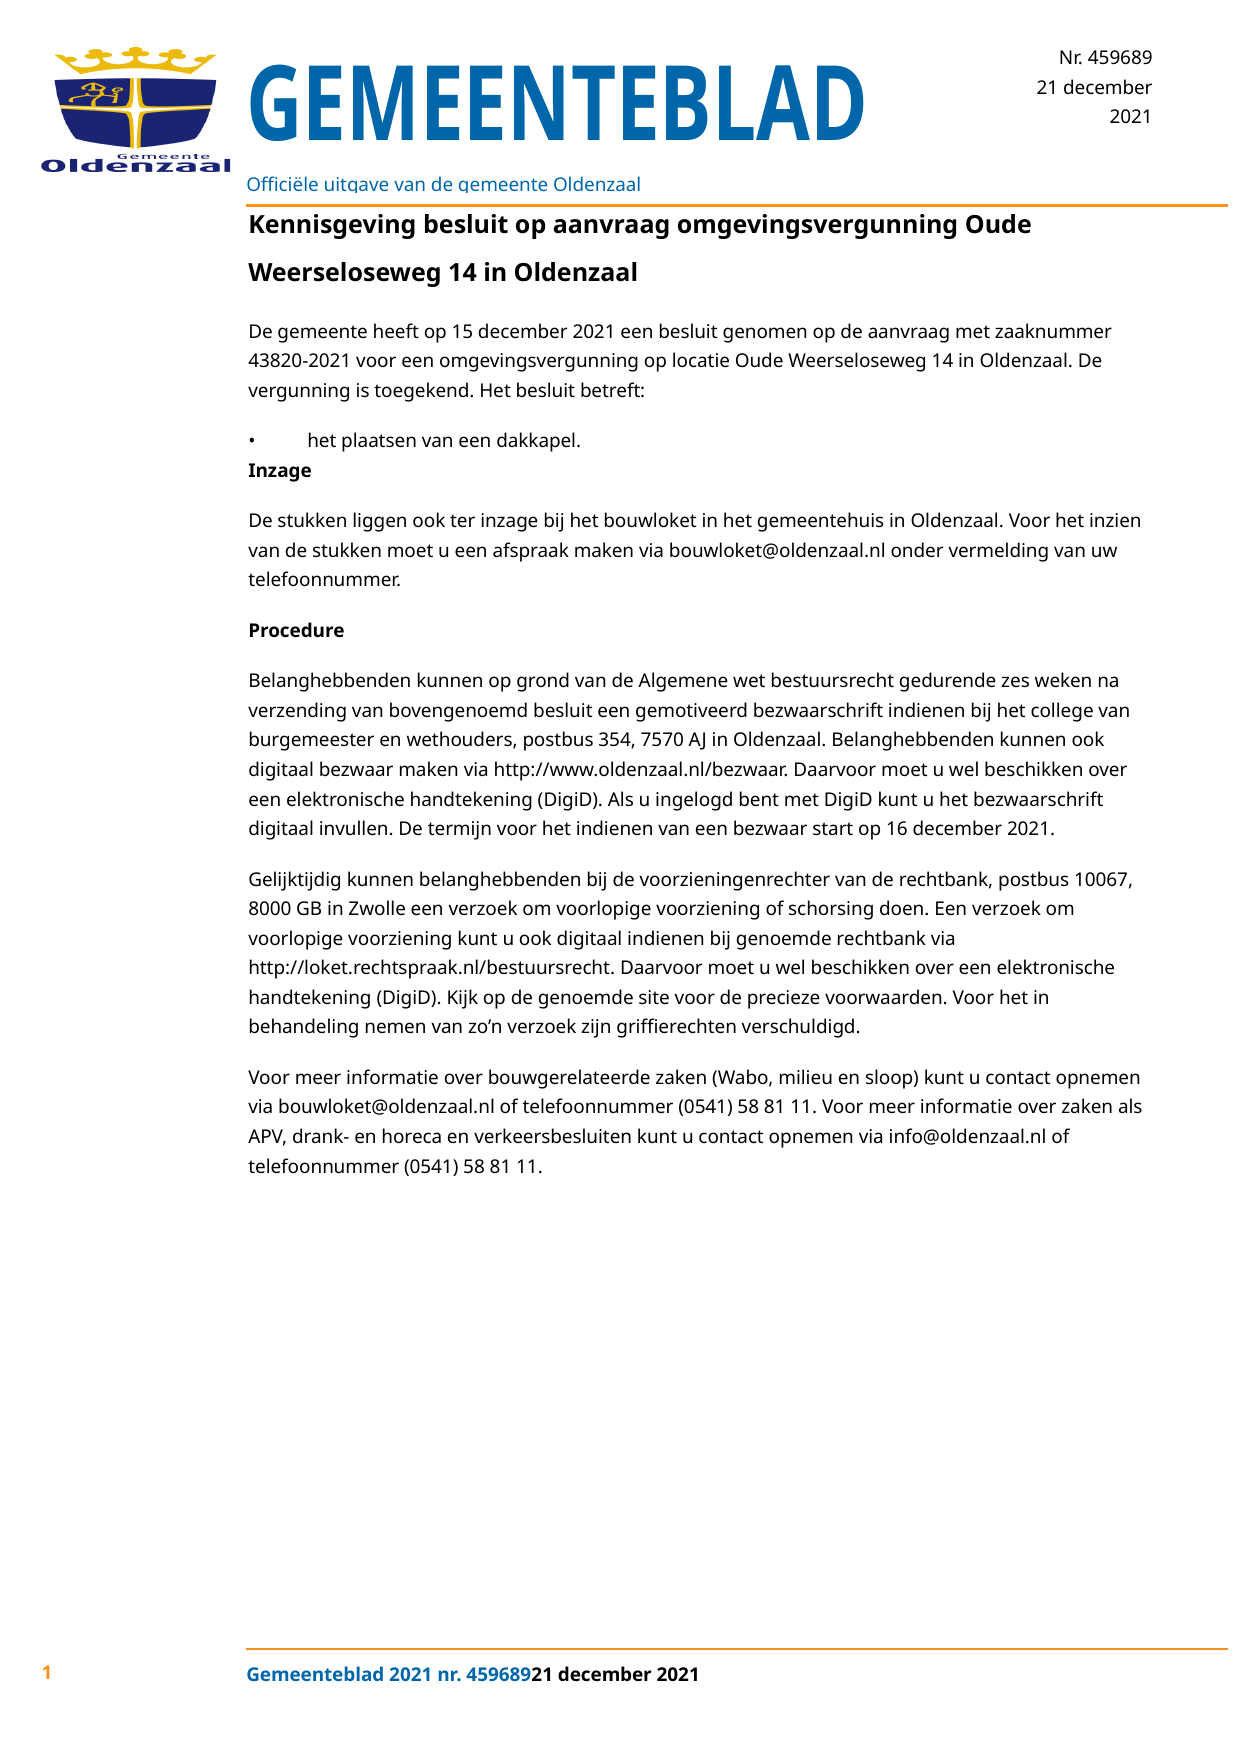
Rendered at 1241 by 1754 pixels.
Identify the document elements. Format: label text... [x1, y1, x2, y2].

text Procedure [248, 617, 1152, 643]
list het plaatsen van een dakkapel. [248, 427, 1152, 453]
text Inzage [248, 457, 1152, 483]
text De stukken liggen ook ter inzage bij het bouwloket in het gemeentehuis in Oldenzaal. Voor het inzien van de stukken moet u een afspraak maken via bouwloket@oldenzaal.nl onder vermelding van uw telefoonnummer. [248, 507, 1152, 592]
text Kennisgeving besluit op aanvraag omgevingsvergunning Oude Weerseloseweg 14 in Oldenzaal [248, 207, 1152, 288]
text Voor meer informatie over bouwgerelateerde zaken (Wabo, milieu en sloop) kunt u contact opnemen via bouwloket@oldenzaal.nl of telefoonnummer (0541) 58 81 11. Voor meer informatie over zaken als APV, drank- en horeca en verkeersbesluiten kunt u contact opnemen via info@oldenzaal.nl of telefoonnummer (0541) 58 81 11. [248, 1064, 1152, 1179]
text Gelijktijdig kunnen belanghebbenden bij de voorzieningenrechter van de rechtbank, postbus 10067, 8000 GB in Zwolle een verzoek om voorlopige voorziening of schorsing doen. Een verzoek om voorlopige voorziening kunt u ook digitaal indienen bij genoemde rechtbank via http://loket.rechtspraak.nl/bestuursrecht. Daarvoor moet u wel beschikken over een elektronische handtekening (DigiD). Kijk op de genoemde site voor de precieze voorwaarden. Voor het in behandeling nemen van zo’n verzoek zijn griffierechten verschuldigd. [248, 866, 1152, 1039]
picture [41, 47, 231, 172]
text De gemeente heeft op 15 december 2021 een besluit genomen op de aanvraag met zaaknummer 43820-2021 voor een omgevingsvergunning op locatie Oude Weerseloseweg 14 in Oldenzaal. De vergunning is toegekend. Het besluit betreft: [248, 318, 1152, 403]
text Belanghebbenden kunnen op grond van de Algemene wet bestuursrecht gedurende zes weken na verzending van bovengenoemd besluit een gemotiveerd bezwaarschrift indienen bij het college van burgemeester en wethouders, postbus 354, 7570 AJ in Oldenzaal. Belanghebbenden kunnen ook digitaal bezwaar maken via http://www.oldenzaal.nl/bezwaar. Daarvoor moet u wel beschikken over een elektronische handtekening (DigiD). Als u ingelogd bent met DigiD kunt u het bezwaarschrift digitaal invullen. De termijn voor het indienen van een bezwaar start op 16 december 2021. [248, 667, 1152, 841]
